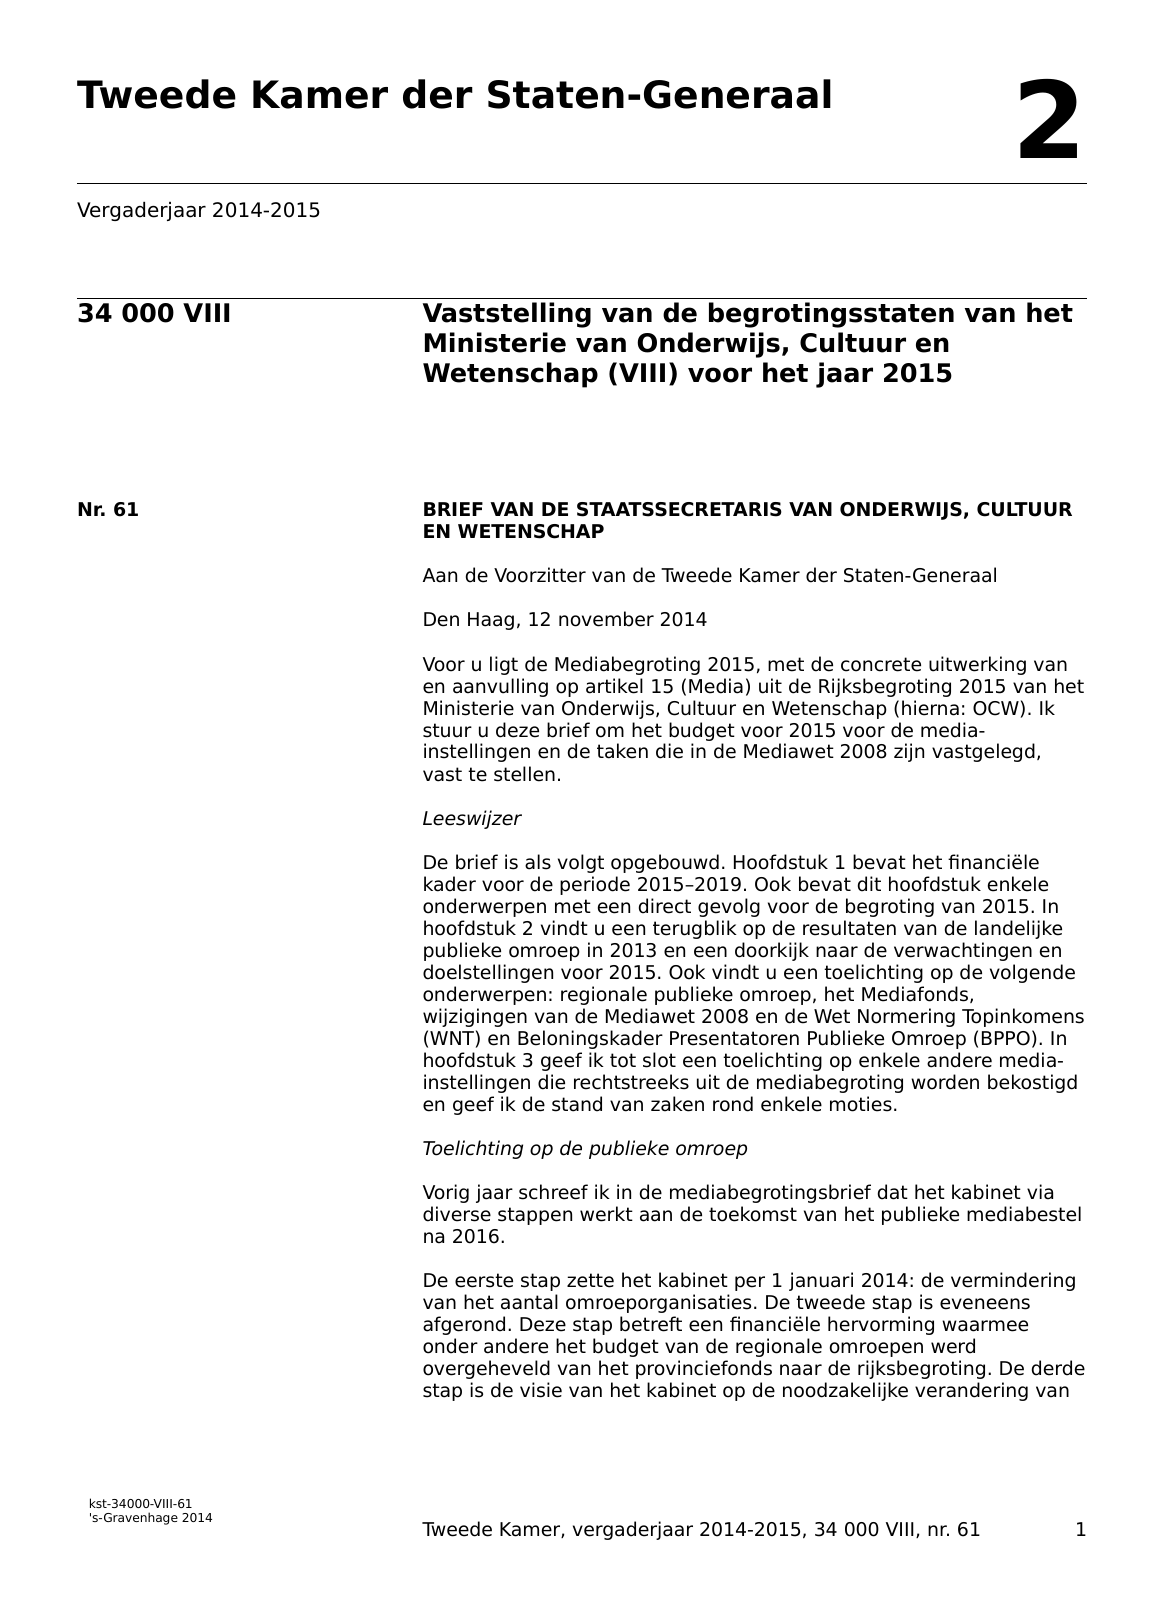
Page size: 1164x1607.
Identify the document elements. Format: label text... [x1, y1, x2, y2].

table_header Tweede Kamer der Staten-Generaal [77, 59, 886, 183]
text Aan de Voorzitter van de Tweede Kamer der Staten-Generaal [422, 565, 1087, 587]
subtitle Leeswijzer [422, 808, 1087, 829]
text De eerste stap zette het kabinet per 1 januari 2014: de vermindering van het aantal omroeporganisaties. De tweede stap is eveneens afgerond. Deze stap betreft een financiële hervorming waarmee onder andere het budget van de regionale omroepen werd overgeheveld van het provinciefonds naar de rijksbegroting. De derde stap is de visie van het kabinet op de noodzakelijke verandering van [422, 1270, 1087, 1402]
text kst-34000-VIII-61 [88, 1497, 323, 1511]
text Den Haag, 12 november 2014 [422, 609, 1087, 631]
table_header 2 [886, 59, 1087, 183]
text 's-Gravenhage 2014 [88, 1511, 323, 1525]
subtitle Nr. 61 BRIEF VAN DE STAATSSECRETARIS VAN ONDERWIJS, CULTUUR EN WETENSCHAP [77, 499, 1087, 543]
text Vorig jaar schreef ik in de mediabegrotingsbrief dat het kabinet via diverse stappen werkt aan de toekomst van het publieke mediabestel na 2016. [422, 1182, 1087, 1248]
subtitle 34 000 VIII Vaststelling van de begrotingsstaten van het Ministerie van Onderwijs, Cultuur en Wetenschap (VIII) voor het jaar 2015 [77, 299, 1087, 388]
subtitle Toelichting op de publieke omroep [422, 1138, 1087, 1160]
text De brief is als volgt opgebouwd. Hoofdstuk 1 bevat het financiële kader voor de periode 2015–2019. Ook bevat dit hoofdstuk enkele onderwerpen met een direct gevolg voor de begroting van 2015. In hoofdstuk 2 vindt u een terugblik op de resultaten van de landelijke publieke omroep in 2013 en een doorkijk naar de verwachtingen en doelstellingen voor 2015. Ook vindt u een toelichting op de volgende onderwerpen: regionale publieke omroep, het Mediafonds, wijzigingen van de Mediawet 2008 en de Wet Normering Topinkomens (WNT) en Beloningskader Presentatoren Publieke Omroep (BPPO). In hoofdstuk 3 geef ik tot slot een toelichting op enkele andere media-instellingen die rechtstreeks uit de mediabegroting worden bekostigd en geef ik de stand van zaken rond enkele moties. [422, 852, 1087, 1116]
table_cell Vergaderjaar 2014-2015 [77, 184, 1087, 298]
text Voor u ligt de Mediabegroting 2015, met de concrete uitwerking van en aanvulling op artikel 15 (Media) uit de Rijksbegroting 2015 van het Ministerie van Onderwijs, Cultuur en Wetenschap (hierna: OCW). Ik stuur u deze brief om het budget voor 2015 voor de media-instellingen en de taken die in de Mediawet 2008 zijn vastgelegd, vast te stellen. [422, 653, 1087, 785]
